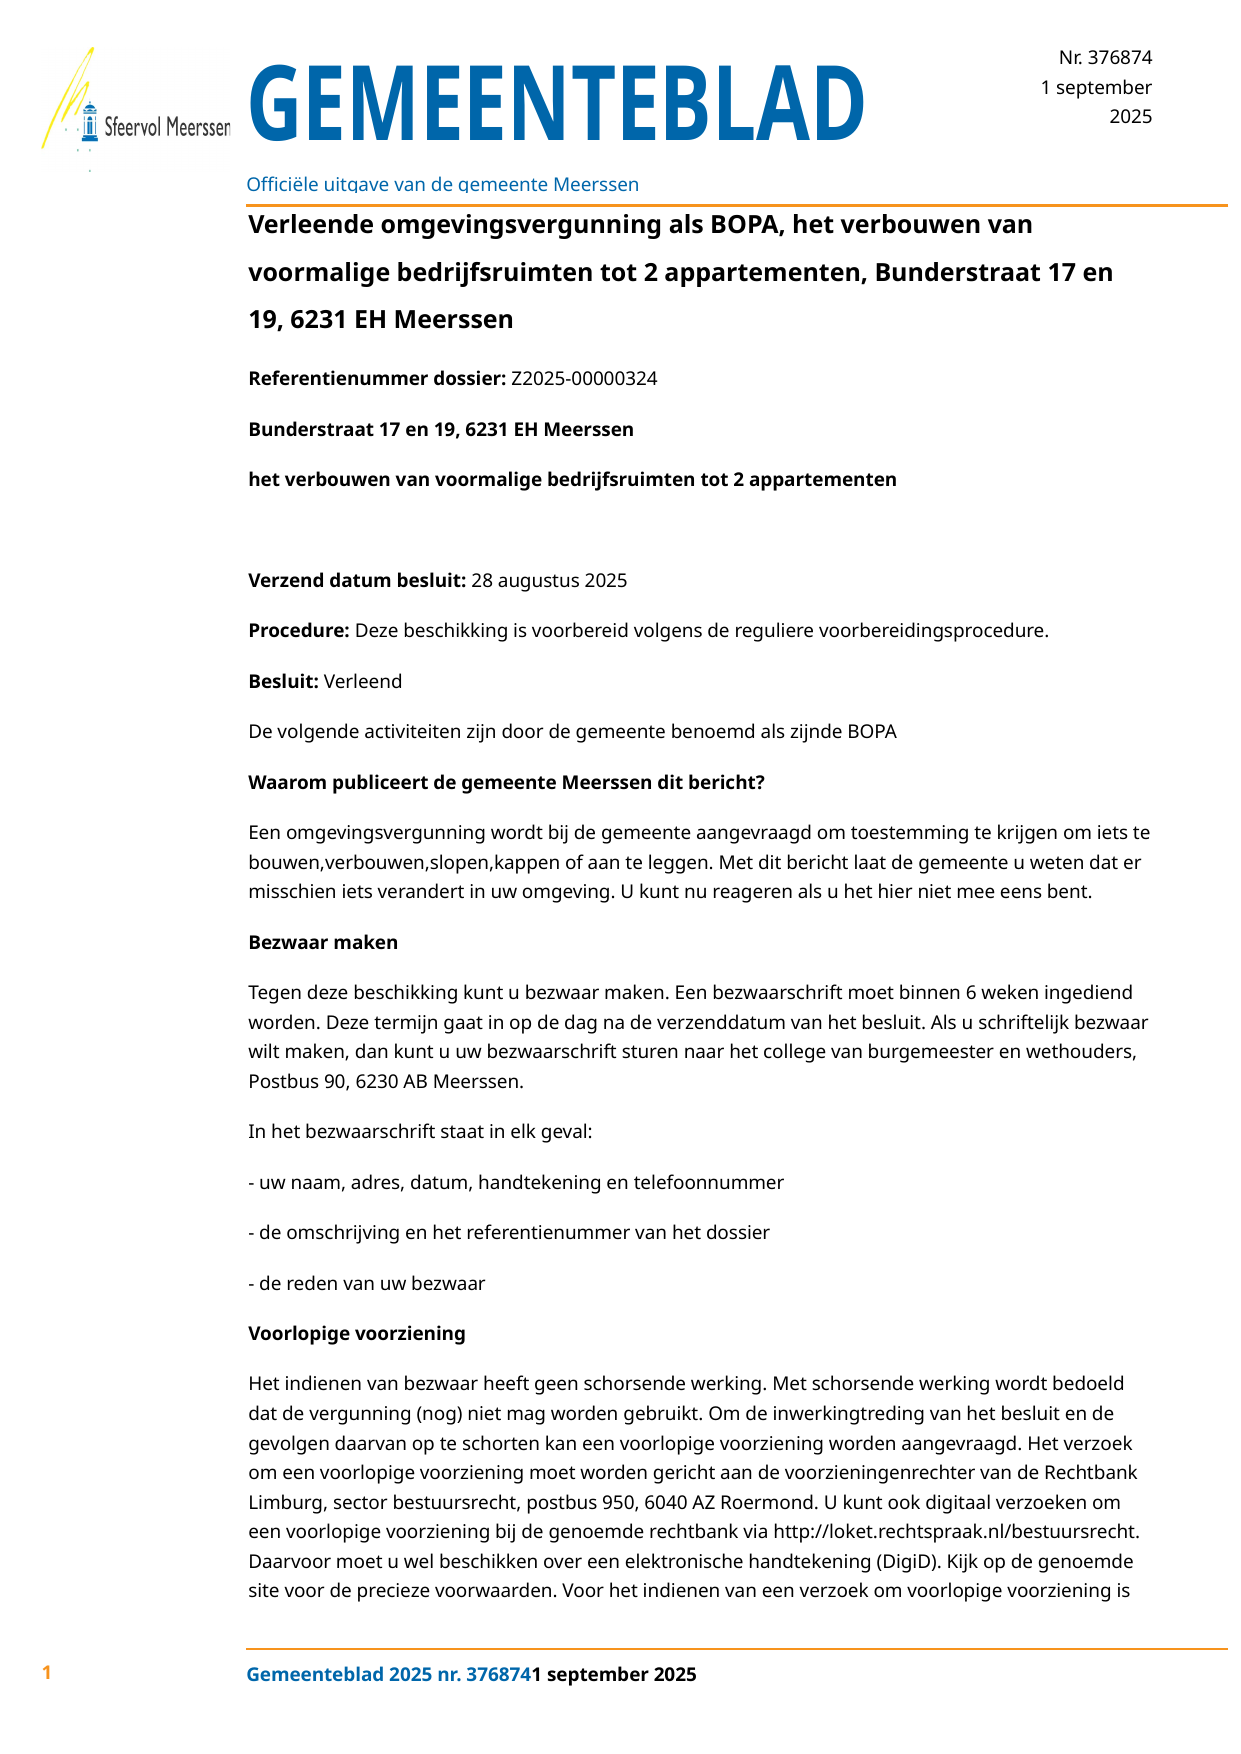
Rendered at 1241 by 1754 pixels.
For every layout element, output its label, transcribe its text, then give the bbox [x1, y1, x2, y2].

text Bunderstraat 17 en 19, 6231 EH Meerssen [248, 416, 1152, 442]
text het verbouwen van voormalige bedrijfsruimten tot 2 appartementen [248, 466, 1152, 492]
text Voorlopige voorziening [248, 1320, 1152, 1346]
text Procedure: Deze beschikking is voorbereid volgens de reguliere voorbereidingsprocedure. [248, 618, 1152, 643]
text Waarom publiceert de gemeente Meerssen dit bericht? [248, 769, 1152, 794]
picture [41, 47, 231, 172]
text Verzend datum besluit: 28 augustus 2025 [248, 567, 1152, 593]
text Verleende omgevingsvergunning als BOPA, het verbouwen van voormalige bedrijfsruimten tot 2 appartementen, Bunderstraat 17 en 19, 6231 EH Meerssen [248, 207, 1152, 336]
text Besluit: Verleend [248, 668, 1152, 694]
text Tegen deze beschikking kunt u bezwaar maken. Een bezwaarschrift moet binnen 6 weken ingediend worden. Deze termijn gaat in op de dag na de verzenddatum van het besluit. Als u schriftelijk bezwaar wilt maken, dan kunt u uw bezwaarschrift sturen naar het college van burgemeester en wethouders, Postbus 90, 6230 AB Meerssen. [248, 979, 1152, 1094]
text Referentienummer dossier: Z2025-00000324 [248, 366, 1152, 391]
text In het bezwaarschrift staat in elk geval: [248, 1118, 1152, 1144]
text - de reden van uw bezwaar [248, 1270, 1152, 1295]
text Het indienen van bezwaar heeft geen schorsende werking. Met schorsende werking wordt bedoeld dat de vergunning (nog) niet mag worden gebruikt. Om de inwerkingtreding van het besluit en de gevolgen daarvan op te schorten kan een voorlopige voorziening worden aangevraagd. Het verzoek om een voorlopige voorziening moet worden gericht aan de voorzieningenrechter van de Rechtbank Limburg, sector bestuursrecht, postbus 950, 6040 AZ Roermond. U kunt ook digitaal verzoeken om een voorlopige voorziening bij de genoemde rechtbank via http://loket.rechtspraak.nl/bestuursrecht. Daarvoor moet u wel beschikken over een elektronische handtekening (DigiD). Kijk op de genoemde site voor de precieze voorwaarden. Voor het indienen van een verzoek om voorlopige voorziening is [248, 1371, 1152, 1603]
text De volgende activiteiten zijn door de gemeente benoemd als zijnde BOPA [248, 718, 1152, 744]
text Bezwaar maken [248, 929, 1152, 954]
text Een omgevingsvergunning wordt bij de gemeente aangevraagd om toestemming te krijgen om iets te bouwen,verbouwen,slopen,kappen of aan te leggen. Met dit bericht laat de gemeente u weten dat er misschien iets verandert in uw omgeving. U kunt nu reageren als u het hier niet mee eens bent. [248, 819, 1152, 904]
text - de omschrijving en het referentienummer van het dossier [248, 1219, 1152, 1245]
text - uw naam, adres, datum, handtekening en telefoonnummer [248, 1169, 1152, 1194]
